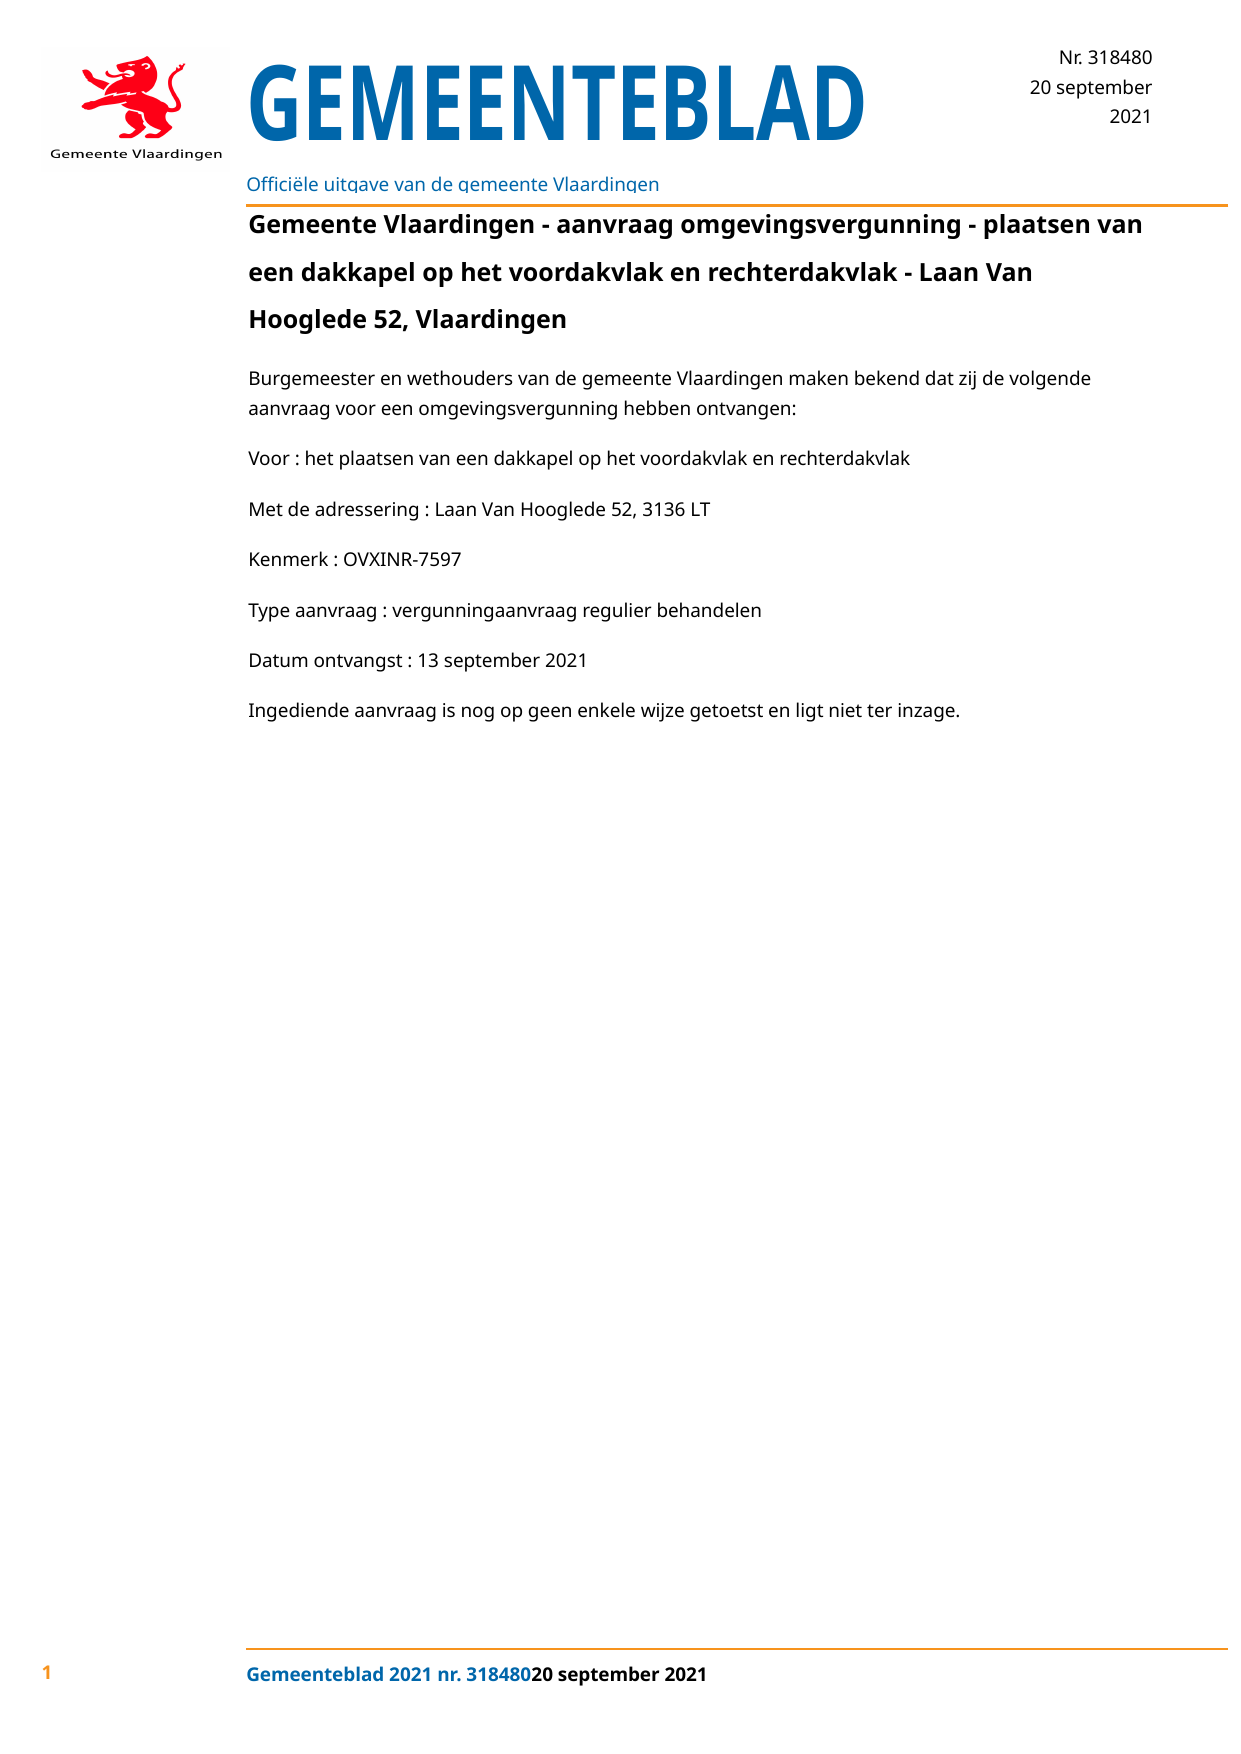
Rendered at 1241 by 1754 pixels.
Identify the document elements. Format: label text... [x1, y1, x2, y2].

text Type aanvraag : vergunningaanvraag regulier behandelen [248, 597, 1152, 622]
text Voor : het plaatsen van een dakkapel op het voordakvlak en rechterdakvlak [248, 446, 1152, 471]
text Ingediende aanvraag is nog op geen enkele wijze getoetst en ligt niet ter inzage. [248, 698, 1152, 723]
picture [41, 47, 231, 172]
text Datum ontvangst : 13 september 2021 [248, 647, 1152, 673]
text Gemeente Vlaardingen - aanvraag omgevingsvergunning - plaatsen van een dakkapel op het voordakvlak en rechterdakvlak - Laan Van Hooglede 52, Vlaardingen [248, 207, 1152, 336]
text Met de adressering : Laan Van Hooglede 52, 3136 LT [248, 496, 1152, 522]
text Burgemeester en wethouders van de gemeente Vlaardingen maken bekend dat zij de volgende aanvraag voor een omgevingsvergunning hebben ontvangen: [248, 366, 1152, 421]
text Kenmerk : OVXINR-7597 [248, 546, 1152, 572]
